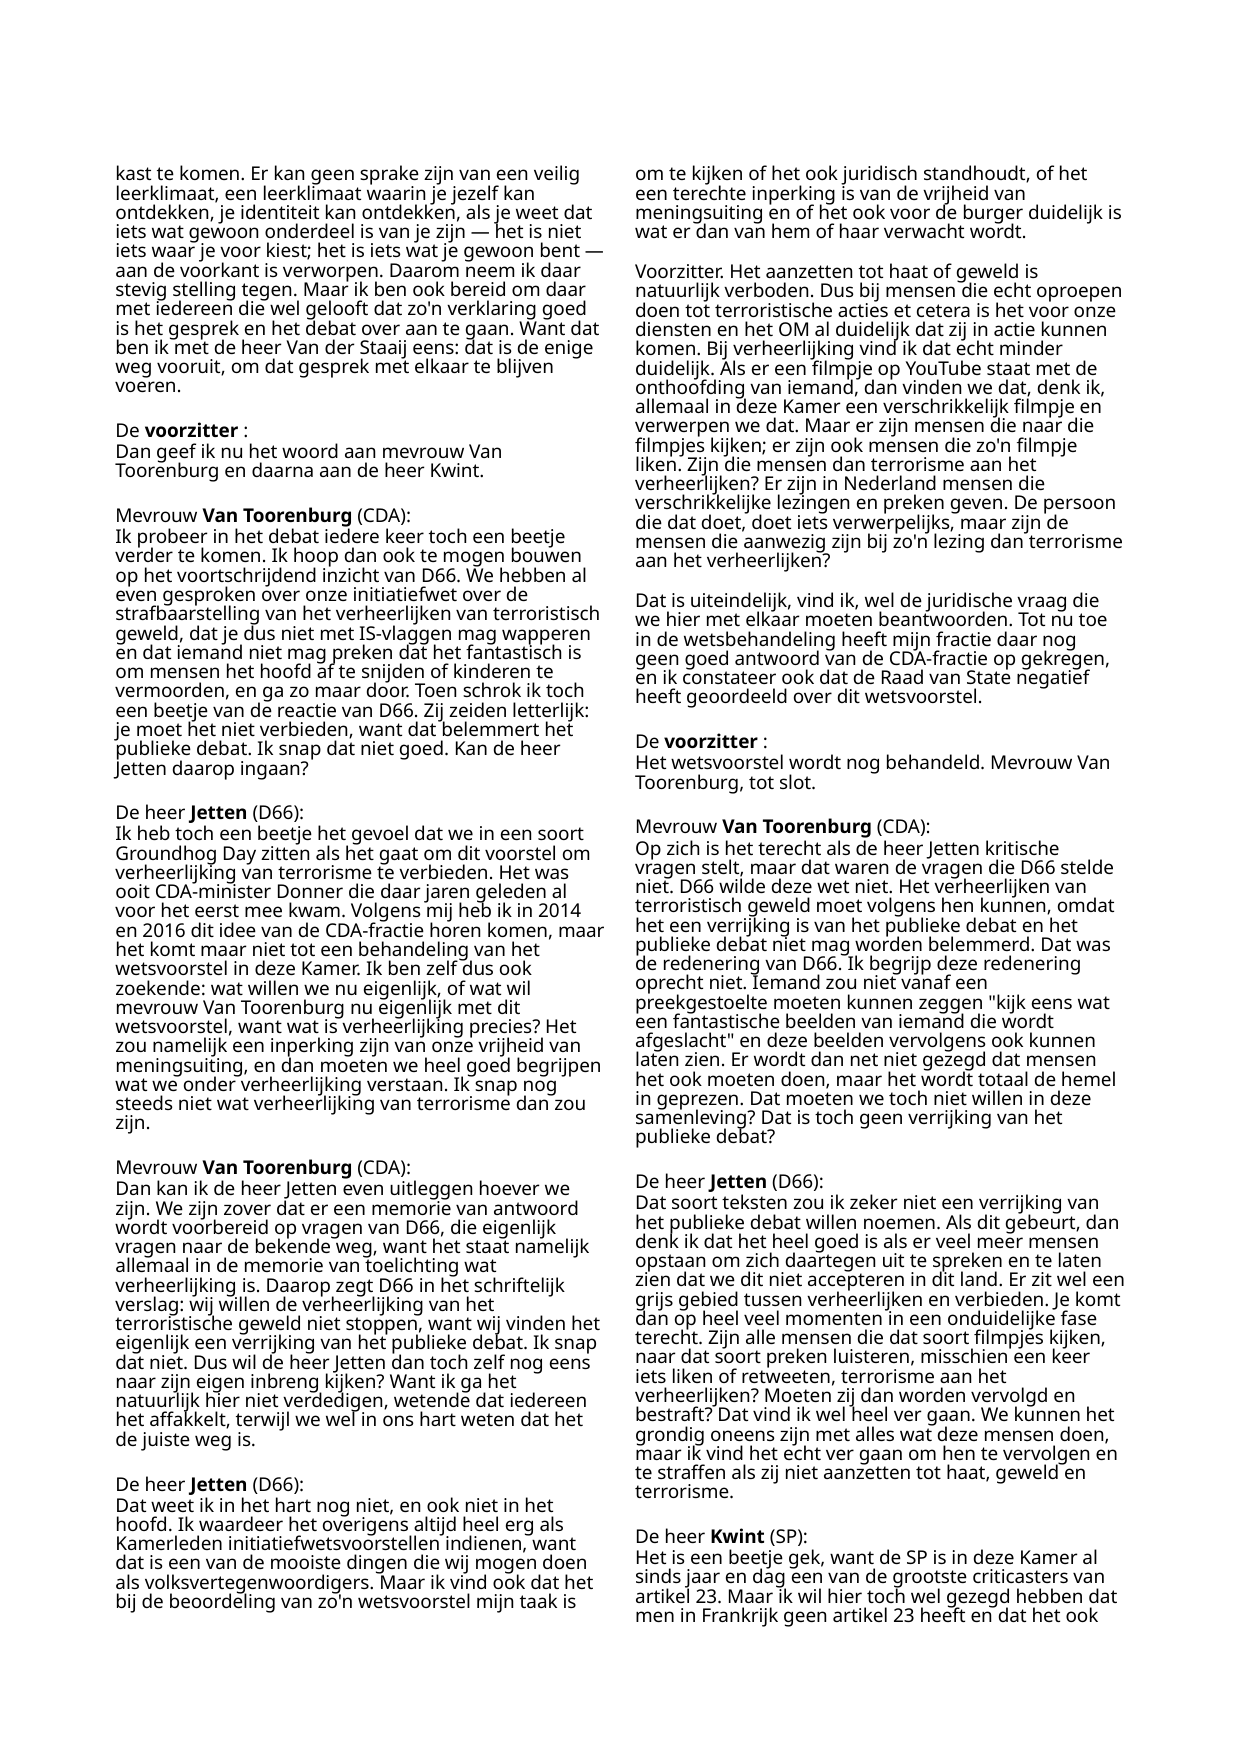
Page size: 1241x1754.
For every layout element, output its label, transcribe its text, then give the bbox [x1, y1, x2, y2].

text De voorzitter : [635, 729, 1125, 754]
text De heer Jetten (D66): [115, 1471, 605, 1497]
text Op zich is het terecht als de heer Jetten kritische vragen stelt, maar dat waren de vragen die D66 stelde niet. D66 wilde deze wet niet. Het verheerlijken van terroristisch geweld moet volgens hen kunnen, omdat het een verrijking is van het publieke debat en het publieke debat niet mag worden belemmerd. Dat was de redenering van D66. Ik begrijp deze redenering oprecht niet. Iemand zou niet vanaf een preekgestoelte moeten kunnen zeggen "kijk eens wat een fantastische beelden van iemand die wordt afgeslacht" en deze beelden vervolgens ook kunnen laten zien. Er wordt dan net niet gezegd dat mensen het ook moeten doen, maar het wordt totaal de hemel in geprezen. Dat moeten we toch niet willen in deze samenleving? Dat is toch geen verrijking van het publieke debat? [635, 839, 1125, 1148]
text Het is een beetje gek, want de SP is in deze Kamer al sinds jaar en dag een van de grootste criticasters van artikel 23. Maar ik wil hier toch wel gezegd hebben dat men in Frankrijk geen artikel 23 heeft en dat het ook [635, 1549, 1125, 1626]
text om te kijken of het ook juridisch standhoudt, of het een terechte inperking is van de vrijheid van meningsuiting en of het ook voor de burger duidelijk is wat er dan van hem of haar verwacht wordt. [635, 165, 1125, 242]
text Dat is uiteindelijk, vind ik, wel de juridische vraag die we hier met elkaar moeten beantwoorden. Tot nu toe in de wetsbehandeling heeft mijn fractie daar nog geen goed antwoord van de CDA-fractie op gekregen, en ik constateer ook dat de Raad van State negatief heeft geoordeeld over dit wetsvoorstel. [635, 592, 1125, 708]
text De voorzitter : [115, 417, 605, 443]
text De heer Kwint (SP): [635, 1523, 1125, 1549]
text kast te komen. Er kan geen sprake zijn van een veilig leerklimaat, een leerklimaat waarin je jezelf kan ontdekken, je identiteit kan ontdekken, als je weet dat iets wat gewoon onderdeel is van je zijn — het is niet iets waar je voor kiest; het is iets wat je gewoon bent — aan de voorkant is verworpen. Daarom neem ik daar stevig stelling tegen. Maar ik ben ook bereid om daar met iedereen die wel gelooft dat zo'n verklaring goed is het gesprek en het debat over aan te gaan. Want dat ben ik met de heer Van der Staaij eens: dat is de enige weg vooruit, om dat gesprek met elkaar te blijven voeren. [115, 165, 605, 397]
text Dan kan ik de heer Jetten even uitleggen hoever we zijn. We zijn zover dat er een memorie van antwoord wordt voorbereid op vragen van D66, die eigenlijk vragen naar de bekende weg, want het staat namelijk allemaal in de memorie van toelichting wat verheerlijking is. Daarop zegt D66 in het schriftelijk verslag: wij willen de verheerlijking van het terroristische geweld niet stoppen, want wij vinden het eigenlijk een verrijking van het publieke debat. Ik snap dat niet. Dus wil de heer Jetten dan toch zelf nog eens naar zijn eigen inbreng kijken? Want ik ga het natuurlijk hier niet verdedigen, wetende dat iedereen het affakkelt, terwijl we wel in ons hart weten dat het de juiste weg is. [115, 1180, 605, 1450]
text Mevrouw Van Toorenburg (CDA): [115, 1154, 605, 1180]
text Ik probeer in het debat iedere keer toch een beetje verder te komen. Ik hoop dan ook te mogen bouwen op het voortschrijdend inzicht van D66. We hebben al even gesproken over onze initiatiefwet over de strafbaarstelling van het verheerlijken van terroristisch geweld, dat je dus niet met IS-vlaggen mag wapperen en dat iemand niet mag preken dat het fantastisch is om mensen het hoofd af te snijden of kinderen te vermoorden, en ga zo maar door. Toen schrok ik toch een beetje van de reactie van D66. Zij zeiden letterlijk: je moet het niet verbieden, want dat belemmert het publieke debat. Ik snap dat niet goed. Kan de heer Jetten daarop ingaan? [115, 528, 605, 779]
text Dat weet ik in het hart nog niet, en ook niet in het hoofd. Ik waardeer het overigens altijd heel erg als Kamerleden initiatiefwetsvoorstellen indienen, want dat is een van de mooiste dingen die wij mogen doen als volksvertegenwoordigers. Maar ik vind ook dat het bij de beoordeling van zo'n wetsvoorstel mijn taak is [115, 1497, 605, 1612]
text Ik heb toch een beetje het gevoel dat we in een soort Groundhog Day zitten als het gaat om dit voorstel om verheerlijking van terrorisme te verbieden. Het was ooit CDA-minister Donner die daar jaren geleden al voor het eerst mee kwam. Volgens mij heb ik in 2014 en 2016 dit idee van de CDA-fractie horen komen, maar het komt maar niet tot een behandeling van het wetsvoorstel in deze Kamer. Ik ben zelf dus ook zoekende: wat willen we nu eigenlijk, of wat wil mevrouw Van Toorenburg nu eigenlijk met dit wetsvoorstel, want wat is verheerlijking precies? Het zou namelijk een inperking zijn van onze vrijheid van meningsuiting, en dan moeten we heel goed begrijpen wat we onder verheerlijking verstaan. Ik snap nog steeds niet wat verheerlijking van terrorisme dan zou zijn. [115, 825, 605, 1134]
text Voorzitter. Het aanzetten tot haat of geweld is natuurlijk verboden. Dus bij mensen die echt oproepen doen tot terroristische acties et cetera is het voor onze diensten en het OM al duidelijk dat zij in actie kunnen komen. Bij verheerlijking vind ik dat echt minder duidelijk. Als er een filmpje op YouTube staat met de onthoofding van iemand, dan vinden we dat, denk ik, allemaal in deze Kamer een verschrikkelijk filmpje en verwerpen we dat. Maar er zijn mensen die naar die filmpjes kijken; er zijn ook mensen die zo'n filmpje liken. Zijn die mensen dan terrorisme aan het verheerlijken? Er zijn in Nederland mensen die verschrikkelijke lezingen en preken geven. De persoon die dat doet, doet iets verwerpelijks, maar zijn de mensen die aanwezig zijn bij zo'n lezing dan terrorisme aan het verheerlijken? [635, 263, 1125, 571]
text Mevrouw Van Toorenburg (CDA): [115, 502, 605, 528]
text De heer Jetten (D66): [635, 1169, 1125, 1194]
text Dat soort teksten zou ik zeker niet een verrijking van het publieke debat willen noemen. Als dit gebeurt, dan denk ik dat het heel goed is als er veel meer mensen opstaan om zich daartegen uit te spreken en te laten zien dat we dit niet accepteren in dit land. Er zit wel een grijs gebied tussen verheerlijken en verbieden. Je komt dan op heel veel momenten in een onduidelijke fase terecht. Zijn alle mensen die dat soort filmpjes kijken, naar dat soort preken luisteren, misschien een keer iets liken of retweeten, terrorisme aan het verheerlijken? Moeten zij dan worden vervolgd en bestraft? Dat vind ik wel heel ver gaan. We kunnen het grondig oneens zijn met alles wat deze mensen doen, maar ik vind het echt ver gaan om hen te vervolgen en te straffen als zij niet aanzetten tot haat, geweld en terrorisme. [635, 1194, 1125, 1503]
text De heer Jetten (D66): [115, 799, 605, 825]
text Dan geef ik nu het woord aan mevrouw Van Toorenburg en daarna aan de heer Kwint. [115, 443, 605, 482]
text Het wetsvoorstel wordt nog behandeld. Mevrouw Van Toorenburg, tot slot. [635, 754, 1125, 793]
text Mevrouw Van Toorenburg (CDA): [635, 814, 1125, 839]
